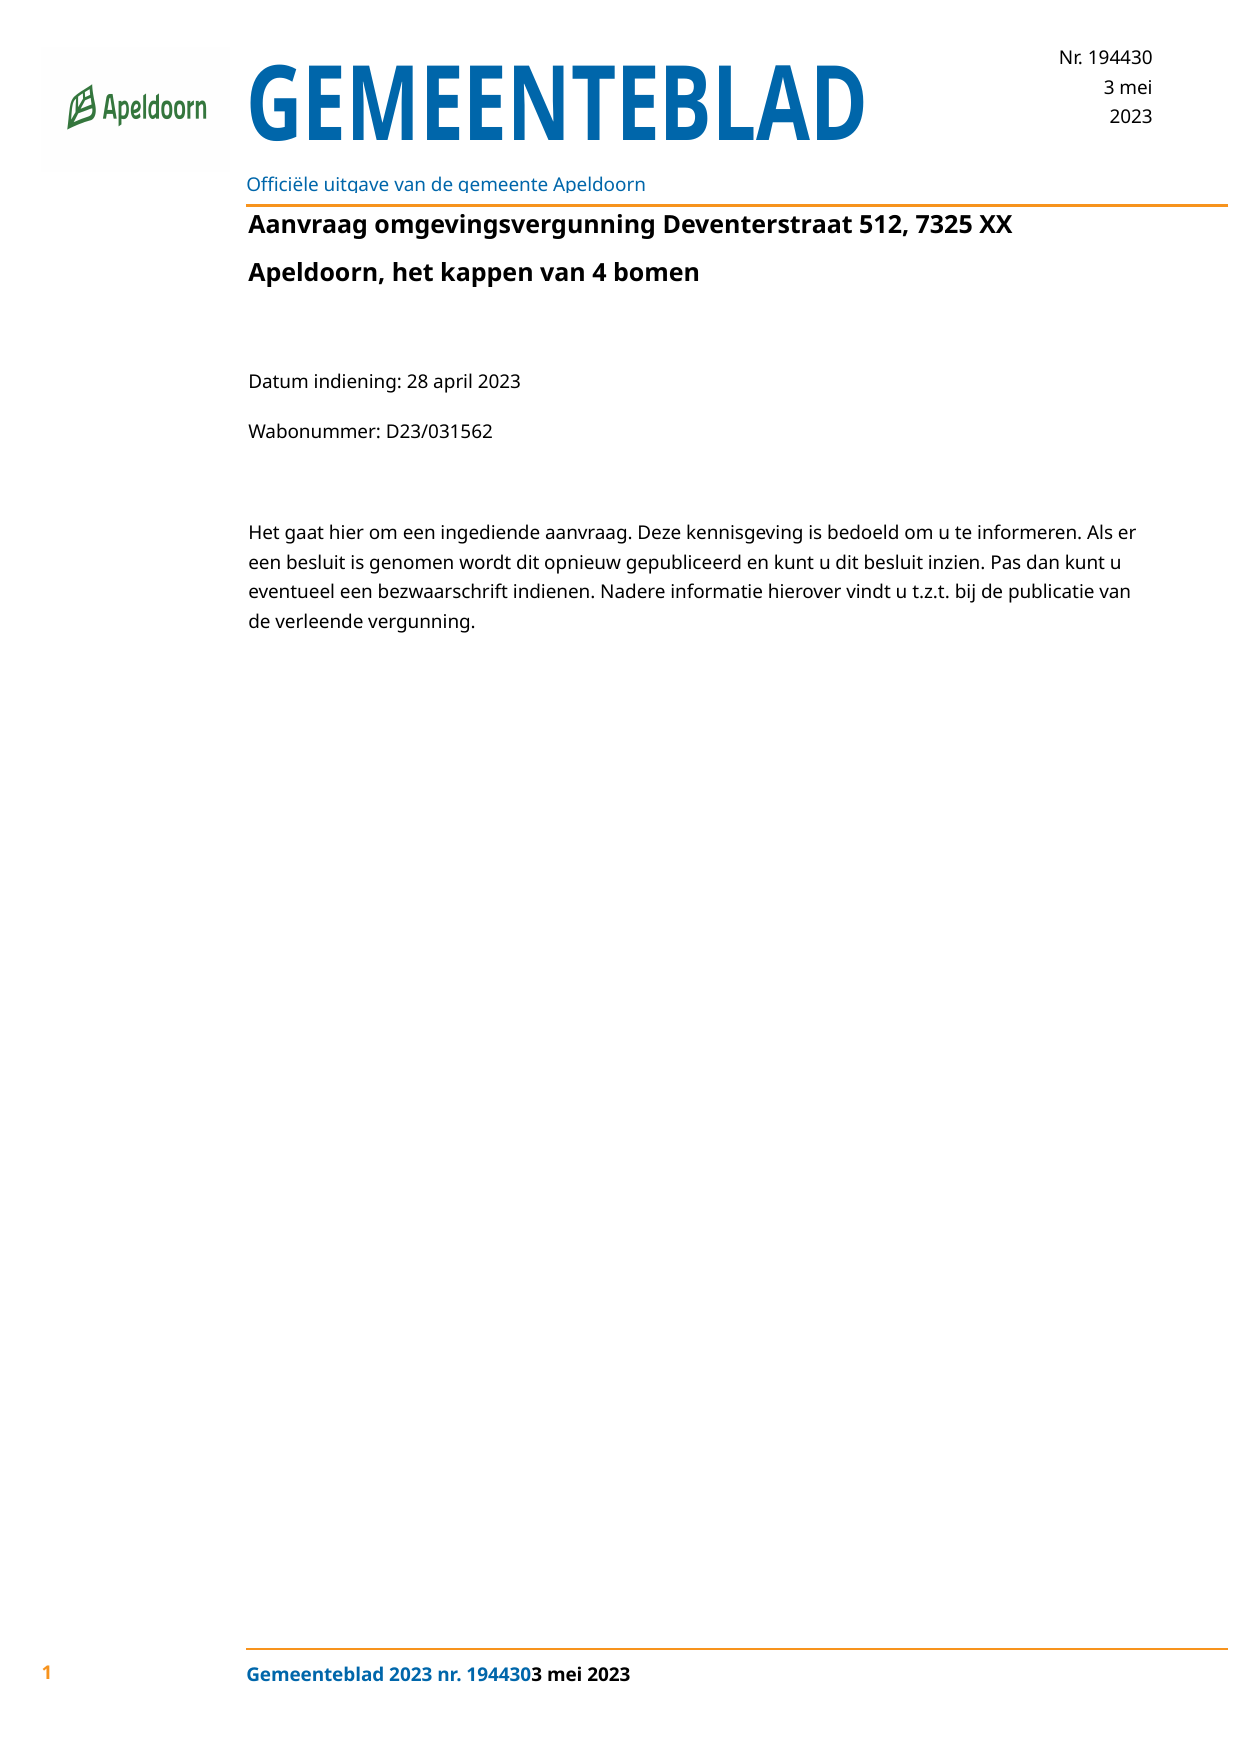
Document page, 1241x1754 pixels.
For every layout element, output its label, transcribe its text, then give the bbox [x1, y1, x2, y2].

text Het gaat hier om een ingediende aanvraag. Deze kennisgeving is bedoeld om u te informeren. Als er een besluit is genomen wordt dit opnieuw gepubliceerd en kunt u dit besluit inzien. Pas dan kunt u eventueel een bezwaarschrift indienen. Nadere informatie hierover vindt u t.z.t. bij de publicatie van de verleende vergunning. [248, 519, 1152, 634]
text Wabonummer: D23/031562 [248, 419, 1152, 444]
picture [41, 47, 231, 172]
text Datum indiening: 28 april 2023 [248, 368, 1152, 394]
text Aanvraag omgevingsvergunning Deventerstraat 512, 7325 XX Apeldoorn, het kappen van 4 bomen [248, 207, 1152, 288]
